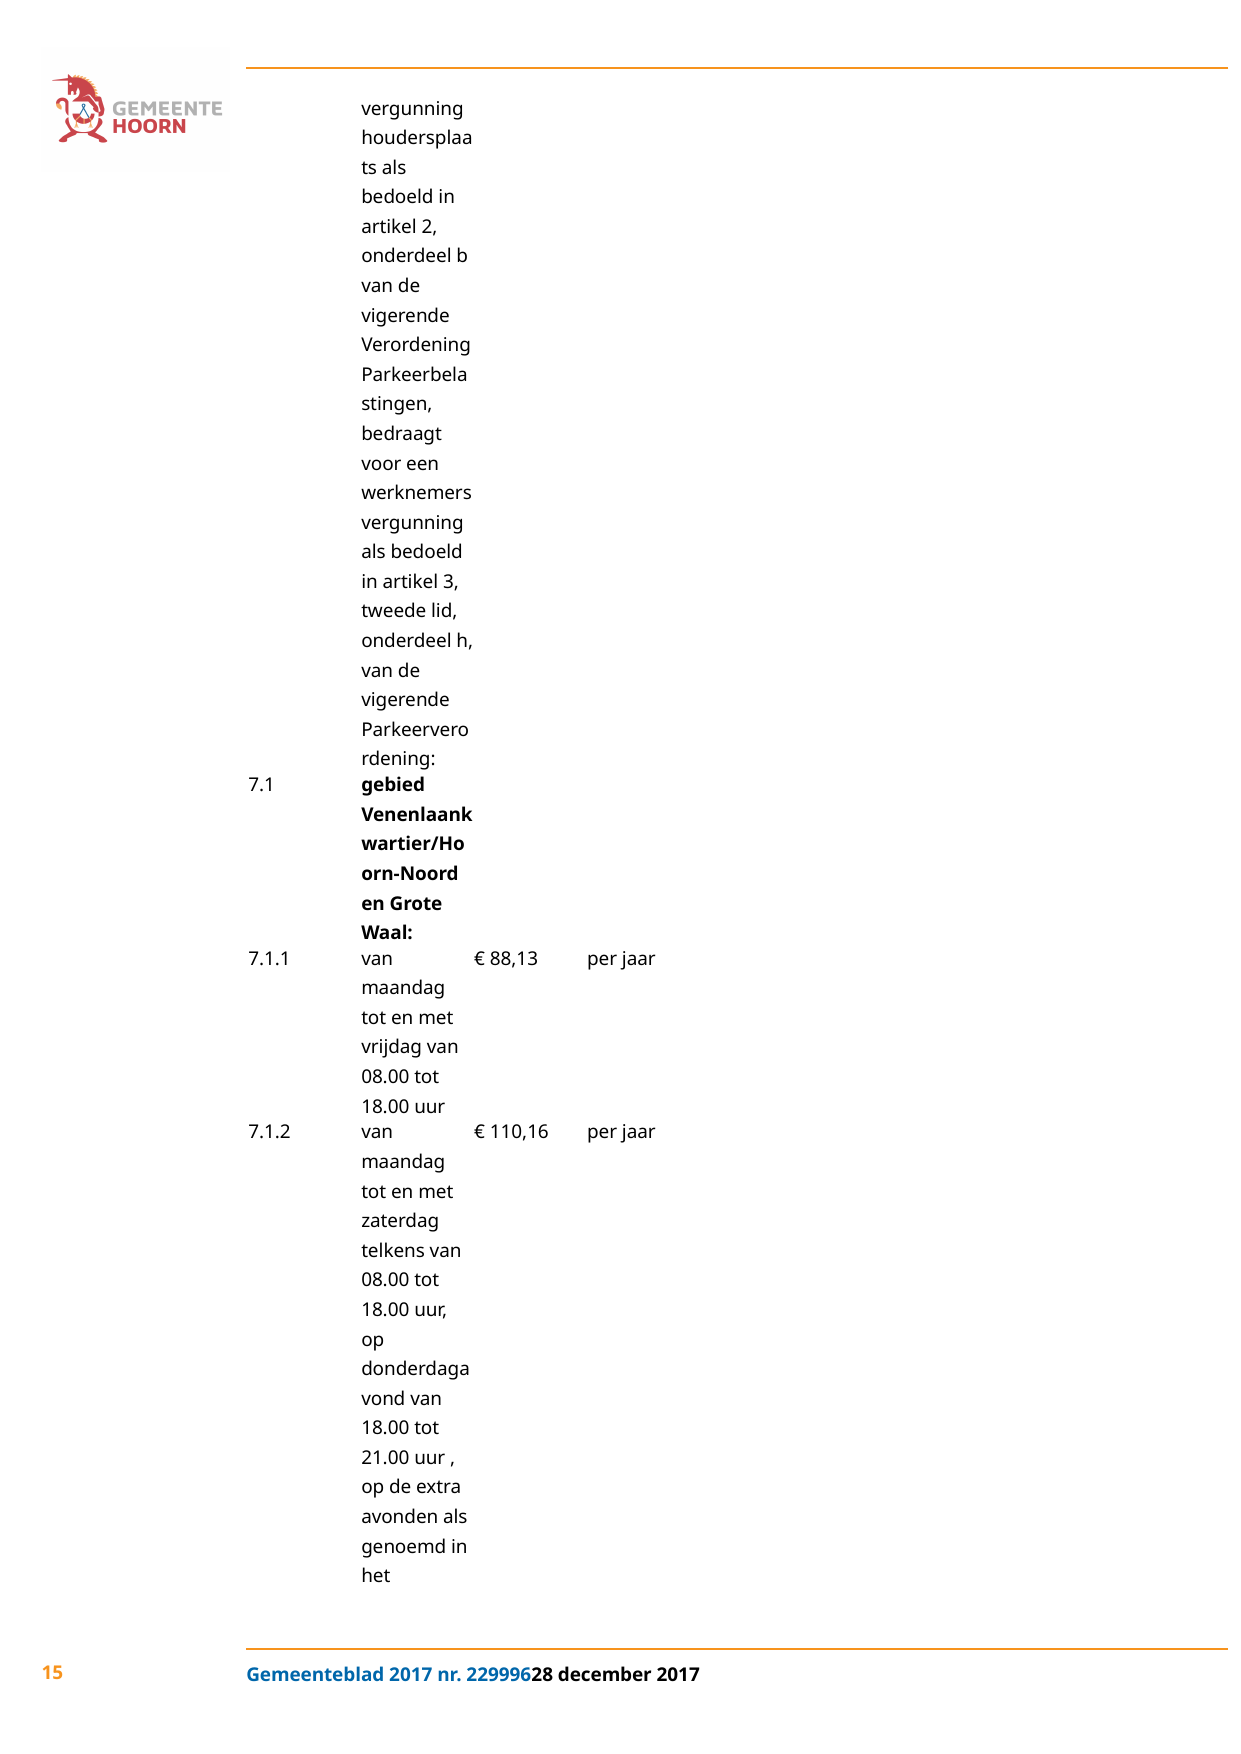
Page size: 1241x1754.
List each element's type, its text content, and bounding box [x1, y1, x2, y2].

picture [41, 47, 231, 172]
table_cell [474, 771, 587, 945]
table_cell van maandag tot en met vrijdag van 08.00 tot 18.00 uur [361, 945, 474, 1119]
table_cell 7.1 [248, 771, 361, 945]
table_cell 7.1.1 [248, 945, 361, 1119]
table_cell [474, 95, 587, 771]
table_cell € 88,13 [474, 945, 587, 1119]
table_cell [587, 771, 700, 945]
table_cell [248, 95, 361, 771]
table_cell van maandag tot en met zaterdag telkens van 08.00 tot 18.00 uur, op donderdagavond van 18.00 tot 21.00 uur , op de extra avonden als genoemd in het [361, 1119, 474, 1588]
table_cell 7.1.2 [248, 1119, 361, 1588]
table_cell [587, 95, 700, 771]
table_cell € 110,16 [474, 1119, 587, 1588]
table_cell vergunninghoudersplaats als bedoeld in artikel 2, onderdeel b van de vigerende Verordening Parkeerbelastingen, bedraagt voor een werknemersvergunning als bedoeld in artikel 3, tweede lid, onderdeel h, van de vigerende Parkeerverordening: [361, 95, 474, 771]
table_cell per jaar [587, 945, 700, 1119]
table_cell per jaar [587, 1119, 700, 1588]
table_cell gebied Venenlaankwartier/Hoorn-Noord en Grote Waal: [361, 771, 474, 945]
